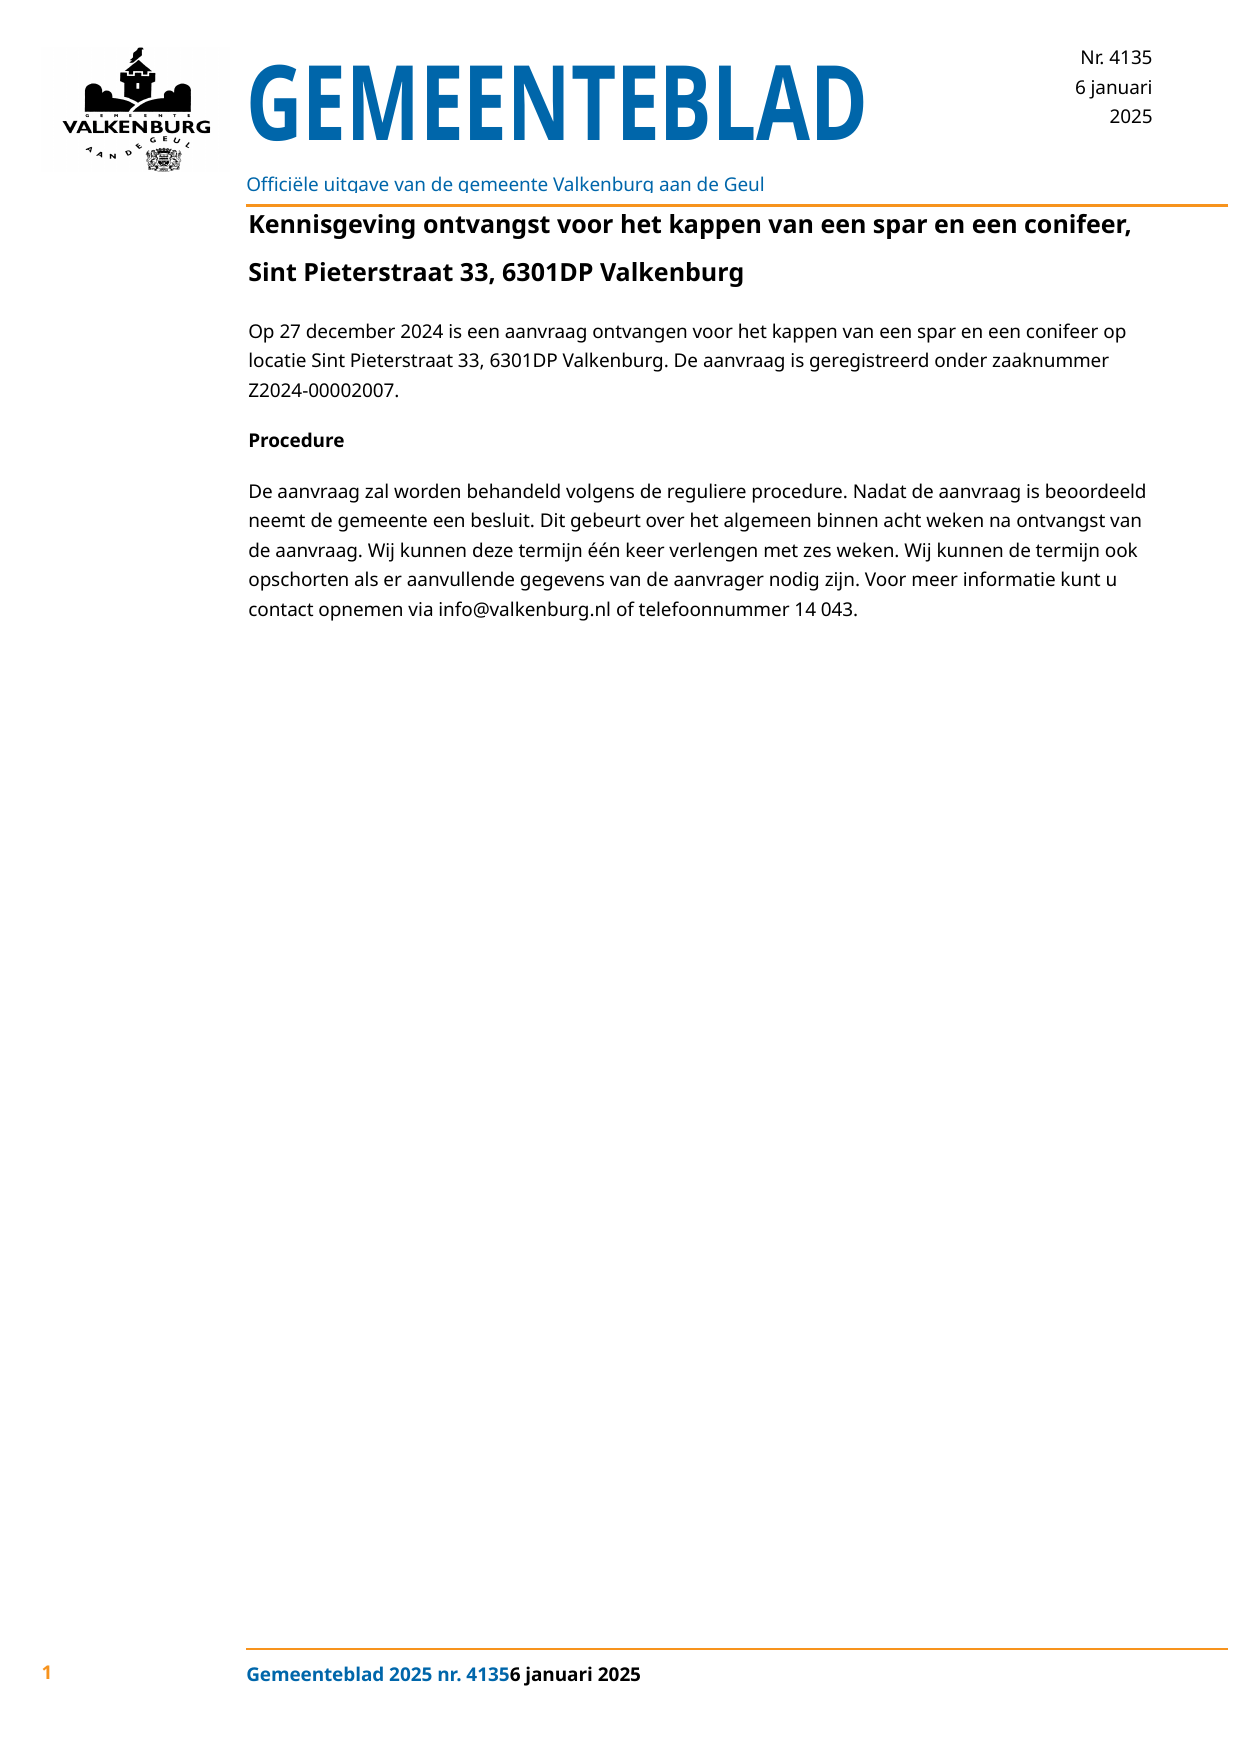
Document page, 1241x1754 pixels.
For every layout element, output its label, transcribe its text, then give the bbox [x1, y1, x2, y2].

text Kennisgeving ontvangst voor het kappen van een spar en een conifeer, Sint Pieterstraat 33, 6301DP Valkenburg [248, 207, 1152, 288]
text Op 27 december 2024 is een aanvraag ontvangen voor het kappen van een spar en een conifeer op locatie Sint Pieterstraat 33, 6301DP Valkenburg. De aanvraag is geregistreerd onder zaaknummer Z2024-00002007. [248, 318, 1152, 403]
text De aanvraag zal worden behandeld volgens de reguliere procedure. Nadat de aanvraag is beoordeeld neemt de gemeente een besluit. Dit gebeurt over het algemeen binnen acht weken na ontvangst van de aanvraag. Wij kunnen deze termijn één keer verlengen met zes weken. Wij kunnen de termijn ook opschorten als er aanvullende gegevens van de aanvrager nodig zijn. Voor meer informatie kunt u contact opnemen via info@valkenburg.nl of telefoonnummer 14 043. [248, 478, 1152, 622]
picture [41, 47, 231, 172]
text Procedure [248, 427, 1152, 453]
